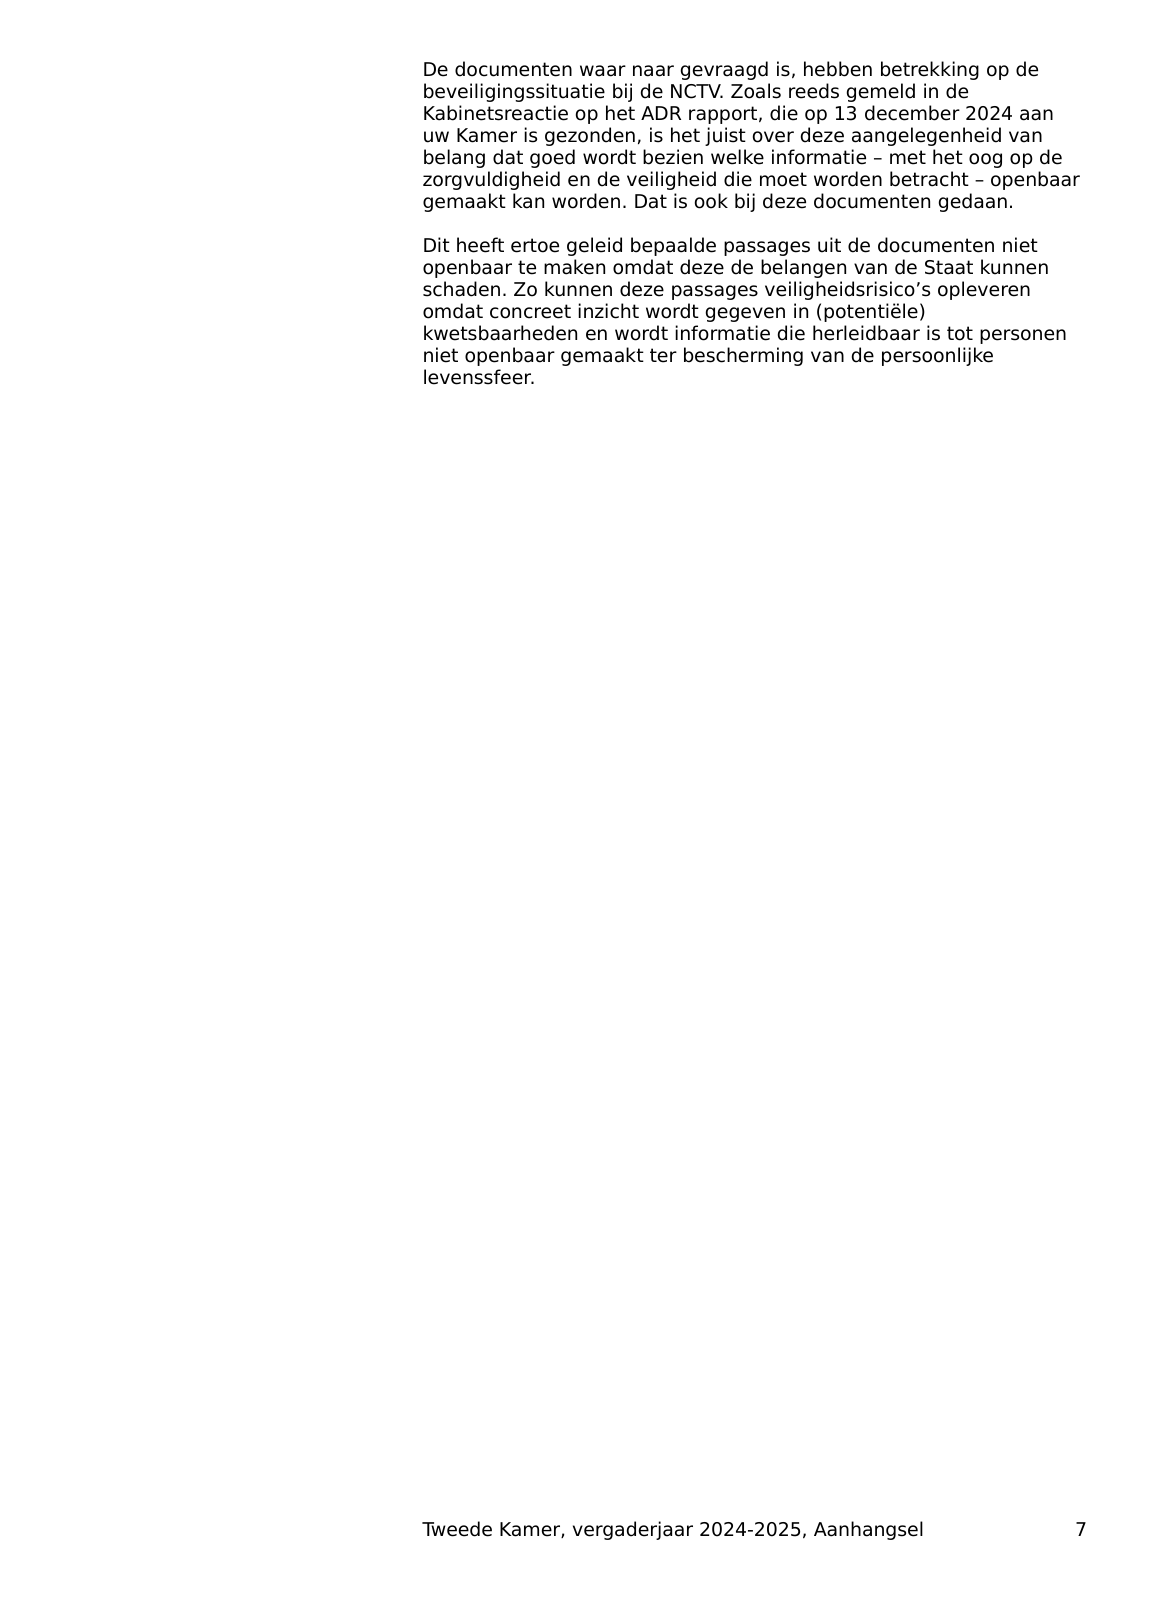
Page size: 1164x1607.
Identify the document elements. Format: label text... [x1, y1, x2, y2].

text Dit heeft ertoe geleid bepaalde passages uit de documenten niet openbaar te maken omdat deze de belangen van de Staat kunnen schaden. Zo kunnen deze passages veiligheidsrisico’s opleveren omdat concreet inzicht wordt gegeven in (potentiële) kwetsbaarheden en wordt informatie die herleidbaar is tot personen niet openbaar gemaakt ter bescherming van de persoonlijke levenssfeer. [422, 235, 1087, 389]
text De documenten waar naar gevraagd is, hebben betrekking op de beveiligingssituatie bij de NCTV. Zoals reeds gemeld in de Kabinetsreactie op het ADR rapport, die op 13 december 2024 aan uw Kamer is gezonden, is het juist over deze aangelegenheid van belang dat goed wordt bezien welke informatie – met het oog op de zorgvuldigheid en de veiligheid die moet worden betracht – openbaar gemaakt kan worden. Dat is ook bij deze documenten gedaan. [422, 59, 1087, 213]
